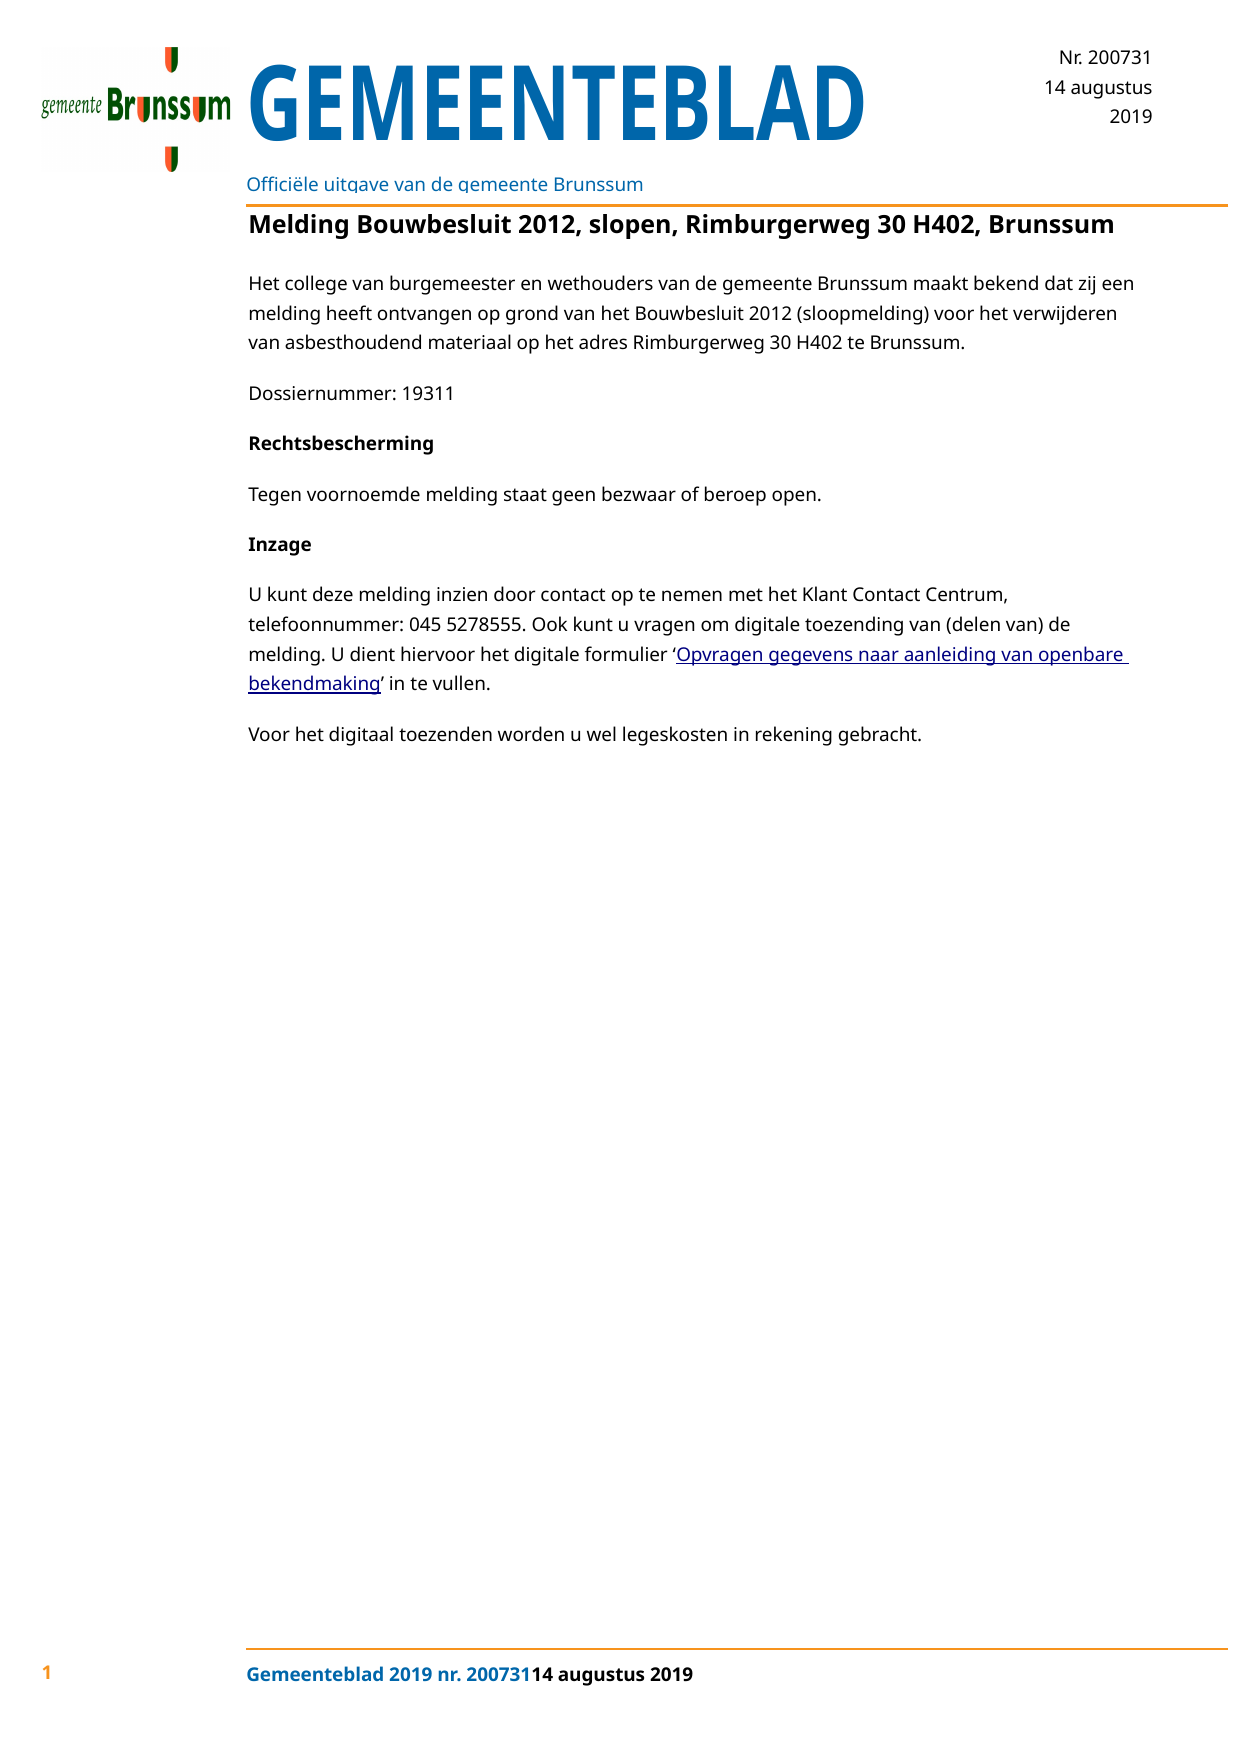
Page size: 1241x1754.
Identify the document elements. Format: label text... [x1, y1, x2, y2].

text Het college van burgemeester en wethouders van de gemeente Brunssum maakt bekend dat zij een melding heeft ontvangen op grond van het Bouwbesluit 2012 (sloopmelding) voor het verwijderen van asbesthoudend materiaal op het adres Rimburgerweg 30 H402 te Brunssum. [248, 270, 1152, 355]
text U kunt deze melding inzien door contact op te nemen met het Klant Contact Centrum, telefoonnummer: 045 5278555. Ook kunt u vragen om digitale toezending van (delen van) de melding. U dient hiervoor het digitale formulier ‘Opvragen gegevens naar aanleiding van openbare bekendmaking’ in te vullen. [248, 582, 1152, 696]
picture [41, 47, 231, 172]
text Voor het digitaal toezenden worden u wel legeskosten in rekening gebracht. [248, 721, 1152, 746]
text Tegen voornoemde melding staat geen bezwaar of beroep open. [248, 481, 1152, 506]
text Melding Bouwbesluit 2012, slopen, Rimburgerweg 30 H402, Brunssum [248, 207, 1152, 241]
text Inzage [248, 531, 1152, 557]
text Dossiernummer: 19311 [248, 380, 1152, 406]
text Rechtsbescherming [248, 430, 1152, 456]
